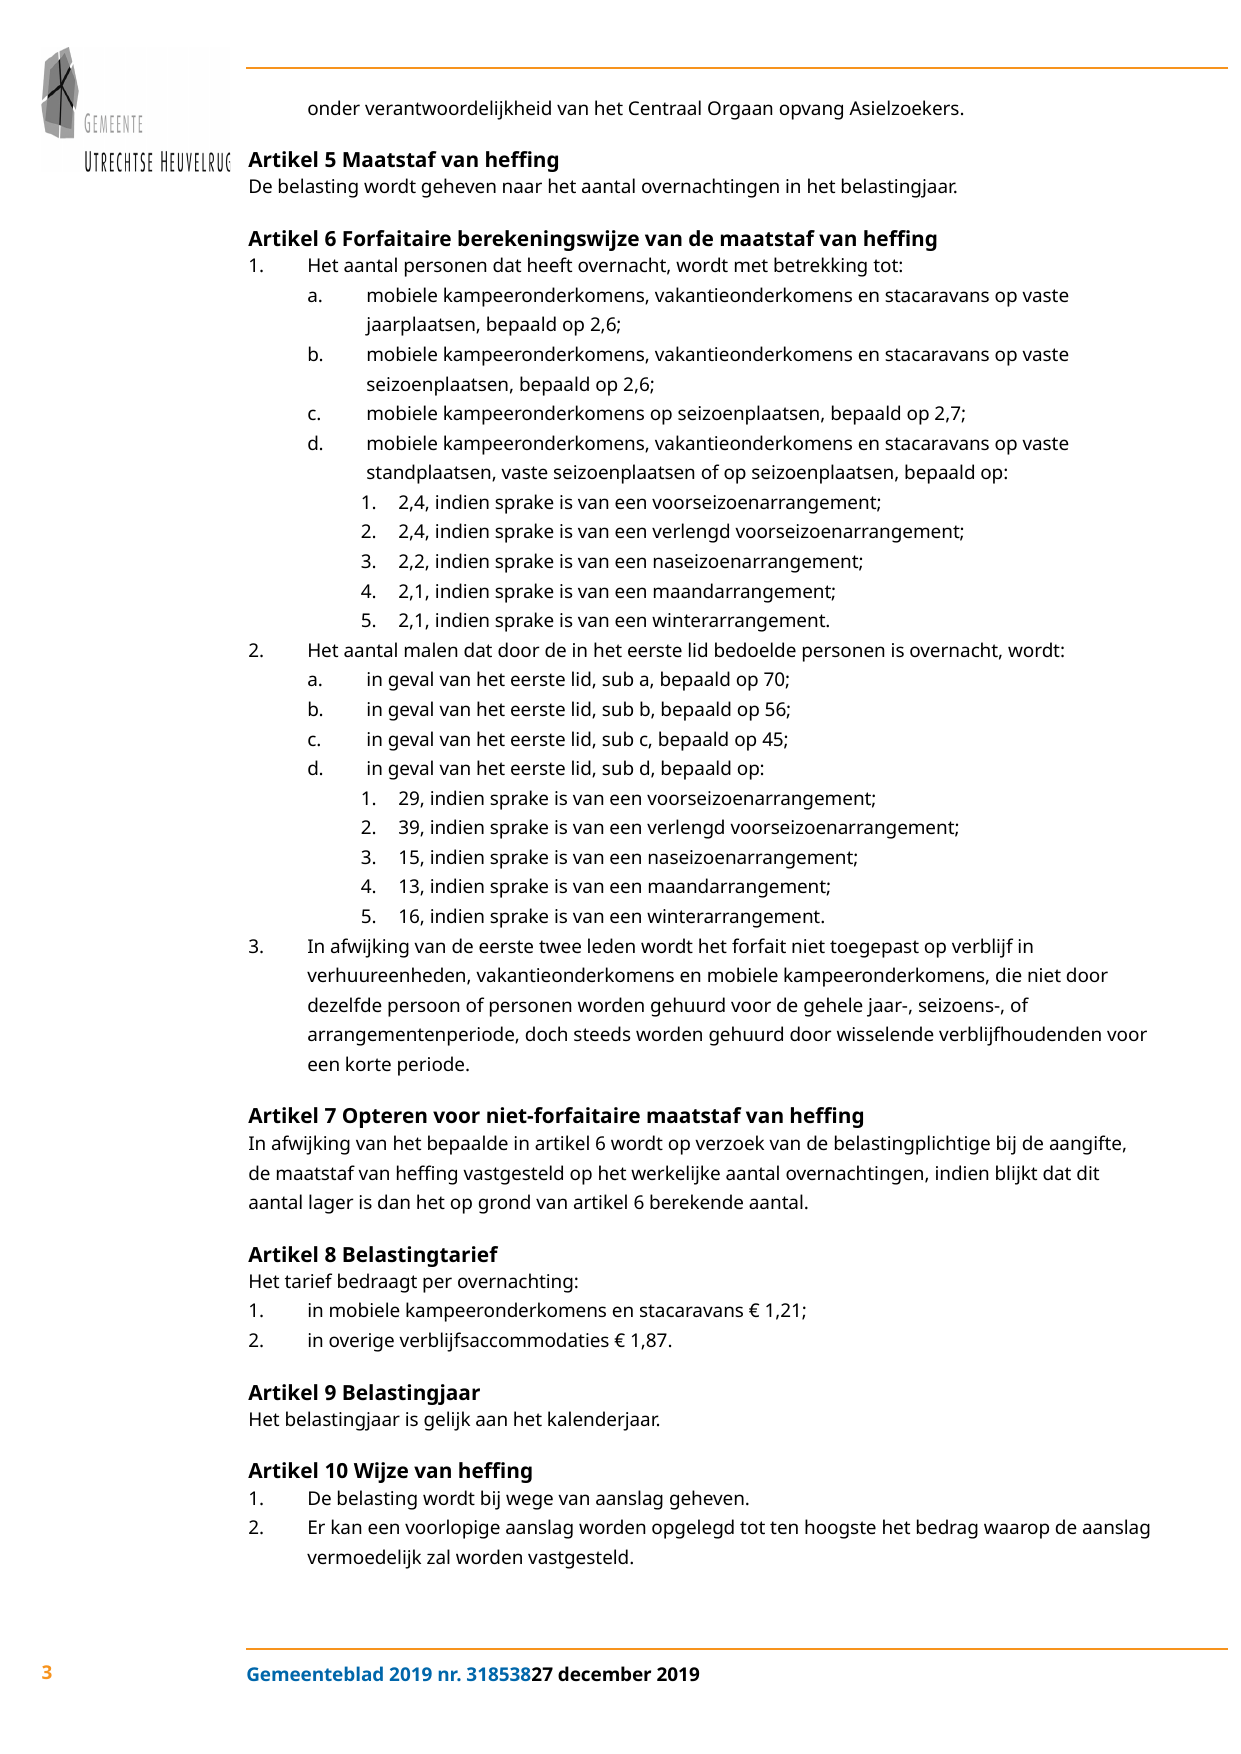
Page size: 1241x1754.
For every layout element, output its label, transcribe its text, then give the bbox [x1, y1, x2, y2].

list onder verantwoordelijkheid van het Centraal Orgaan opvang Asielzoekers. [248, 95, 1152, 121]
text Artikel 9 Belastingjaar [248, 1378, 1152, 1406]
text De belasting wordt geheven naar het aantal overnachtingen in het belastingjaar. [248, 174, 1152, 199]
list 13, indien sprake is van een maandarrangement; [361, 874, 1152, 899]
list in overige verblijfsaccommodaties € 1,87. [248, 1327, 1152, 1353]
text Het belastingjaar is gelijk aan het kalenderjaar. [248, 1406, 1152, 1432]
text In afwijking van het bepaalde in artikel 6 wordt op verzoek van de belastingplichtige bij de aangifte, de maatstaf van heffing vastgesteld op het werkelijke aantal overnachtingen, indien blijkt dat dit aantal lager is dan het op grond van artikel 6 berekende aantal. [248, 1130, 1152, 1215]
picture [41, 47, 231, 172]
text Artikel 5 Maatstaf van heffing [248, 145, 1152, 174]
list 2,1, indien sprake is van een winterarrangement. [361, 607, 1152, 633]
list mobiele kampeeronderkomens, vakantieonderkomens en stacaravans op vaste jaarplaatsen, bepaald op 2,6; [307, 282, 1152, 337]
text Artikel 7 Opteren voor niet-forfaitaire maatstaf van heffing [248, 1102, 1152, 1130]
list Het aantal malen dat door de in het eerste lid bedoelde personen is overnacht, wordt: [248, 637, 1152, 663]
list in geval van het eerste lid, sub c, bepaald op 45; [307, 726, 1152, 752]
list 2,4, indien sprake is van een voorseizoenarrangement; [361, 489, 1152, 515]
list In afwijking van de eerste twee leden wordt het forfait niet toegepast op verblijf in verhuureenheden, vakantieonderkomens en mobiele kampeeronderkomens, die niet door dezelfde persoon of personen worden gehuurd voor de gehele jaar-, seizoens-, of arrangementenperiode, doch steeds worden gehuurd door wisselende verblijfhoudenden voor een korte periode. [248, 933, 1152, 1077]
text Artikel 10 Wijze van heffing [248, 1457, 1152, 1485]
text Artikel 8 Belastingtarief [248, 1240, 1152, 1268]
list mobiele kampeeronderkomens op seizoenplaatsen, bepaald op 2,7; [307, 400, 1152, 426]
list 2,4, indien sprake is van een verlengd voorseizoenarrangement; [361, 519, 1152, 544]
list 39, indien sprake is van een verlengd voorseizoenarrangement; [361, 814, 1152, 840]
list in geval van het eerste lid, sub d, bepaald op: [307, 755, 1152, 781]
list mobiele kampeeronderkomens, vakantieonderkomens en stacaravans op vaste standplaatsen, vaste seizoenplaatsen of op seizoenplaatsen, bepaald op: [307, 430, 1152, 485]
list in geval van het eerste lid, sub b, bepaald op 56; [307, 696, 1152, 722]
list mobiele kampeeronderkomens, vakantieonderkomens en stacaravans op vaste seizoenplaatsen, bepaald op 2,6; [307, 341, 1152, 397]
list 15, indien sprake is van een naseizoenarrangement; [361, 844, 1152, 870]
list in geval van het eerste lid, sub a, bepaald op 70; [307, 667, 1152, 692]
list 2,1, indien sprake is van een maandarrangement; [361, 578, 1152, 604]
text Het tarief bedraagt per overnachting: [248, 1268, 1152, 1294]
list 2,2, indien sprake is van een naseizoenarrangement; [361, 548, 1152, 574]
list in mobiele kampeeronderkomens en stacaravans € 1,21; [248, 1298, 1152, 1323]
list Er kan een voorlopige aanslag worden opgelegd tot ten hoogste het bedrag waarop de aanslag vermoedelijk zal worden vastgesteld. [248, 1514, 1152, 1570]
text Artikel 6 Forfaitaire berekeningswijze van de maatstaf van heffing [248, 224, 1152, 252]
list Het aantal personen dat heeft overnacht, wordt met betrekking tot: [248, 252, 1152, 278]
list De belasting wordt bij wege van aanslag geheven. [248, 1485, 1152, 1511]
list 16, indien sprake is van een winterarrangement. [361, 903, 1152, 929]
list 29, indien sprake is van een voorseizoenarrangement; [361, 785, 1152, 811]
